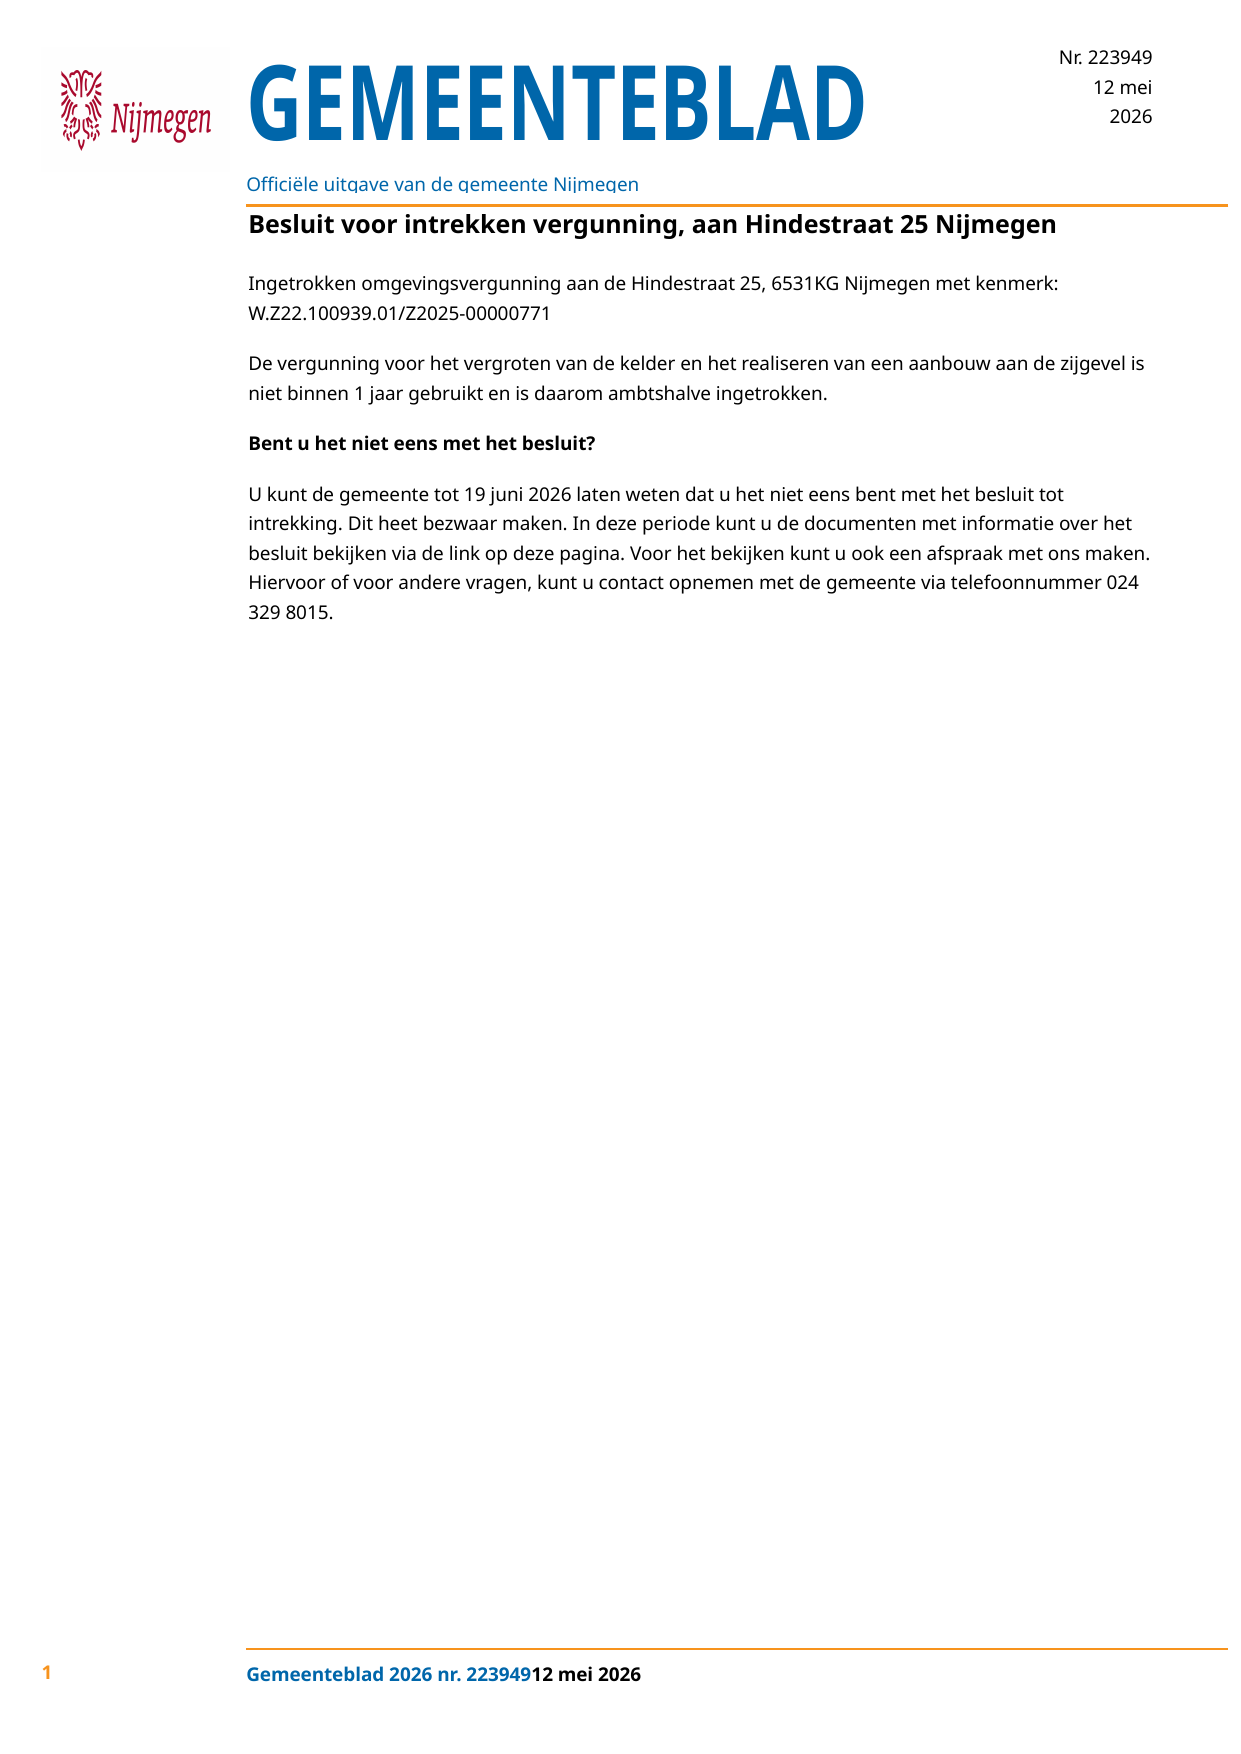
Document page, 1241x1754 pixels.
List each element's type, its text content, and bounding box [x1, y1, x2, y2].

text U kunt de gemeente tot 19 juni 2026 laten weten dat u het niet eens bent met het besluit tot intrekking. Dit heet bezwaar maken. In deze periode kunt u de documenten met informatie over het besluit bekijken via de link op deze pagina. Voor het bekijken kunt u ook een afspraak met ons maken. Hiervoor of voor andere vragen, kunt u contact opnemen met de gemeente via telefoonnummer 024 329 8015. [248, 481, 1152, 625]
text Besluit voor intrekken vergunning, aan Hindestraat 25 Nijmegen [248, 207, 1152, 241]
text Bent u het niet eens met het besluit? [248, 430, 1152, 456]
text Ingetrokken omgevingsvergunning aan de Hindestraat 25, 6531KG Nijmegen met kenmerk: W.Z22.100939.01/Z2025-00000771 [248, 270, 1152, 326]
picture [41, 47, 231, 172]
text De vergunning voor het vergroten van de kelder en het realiseren van een aanbouw aan de zijgevel is niet binnen 1 jaar gebruikt en is daarom ambtshalve ingetrokken. [248, 350, 1152, 406]
